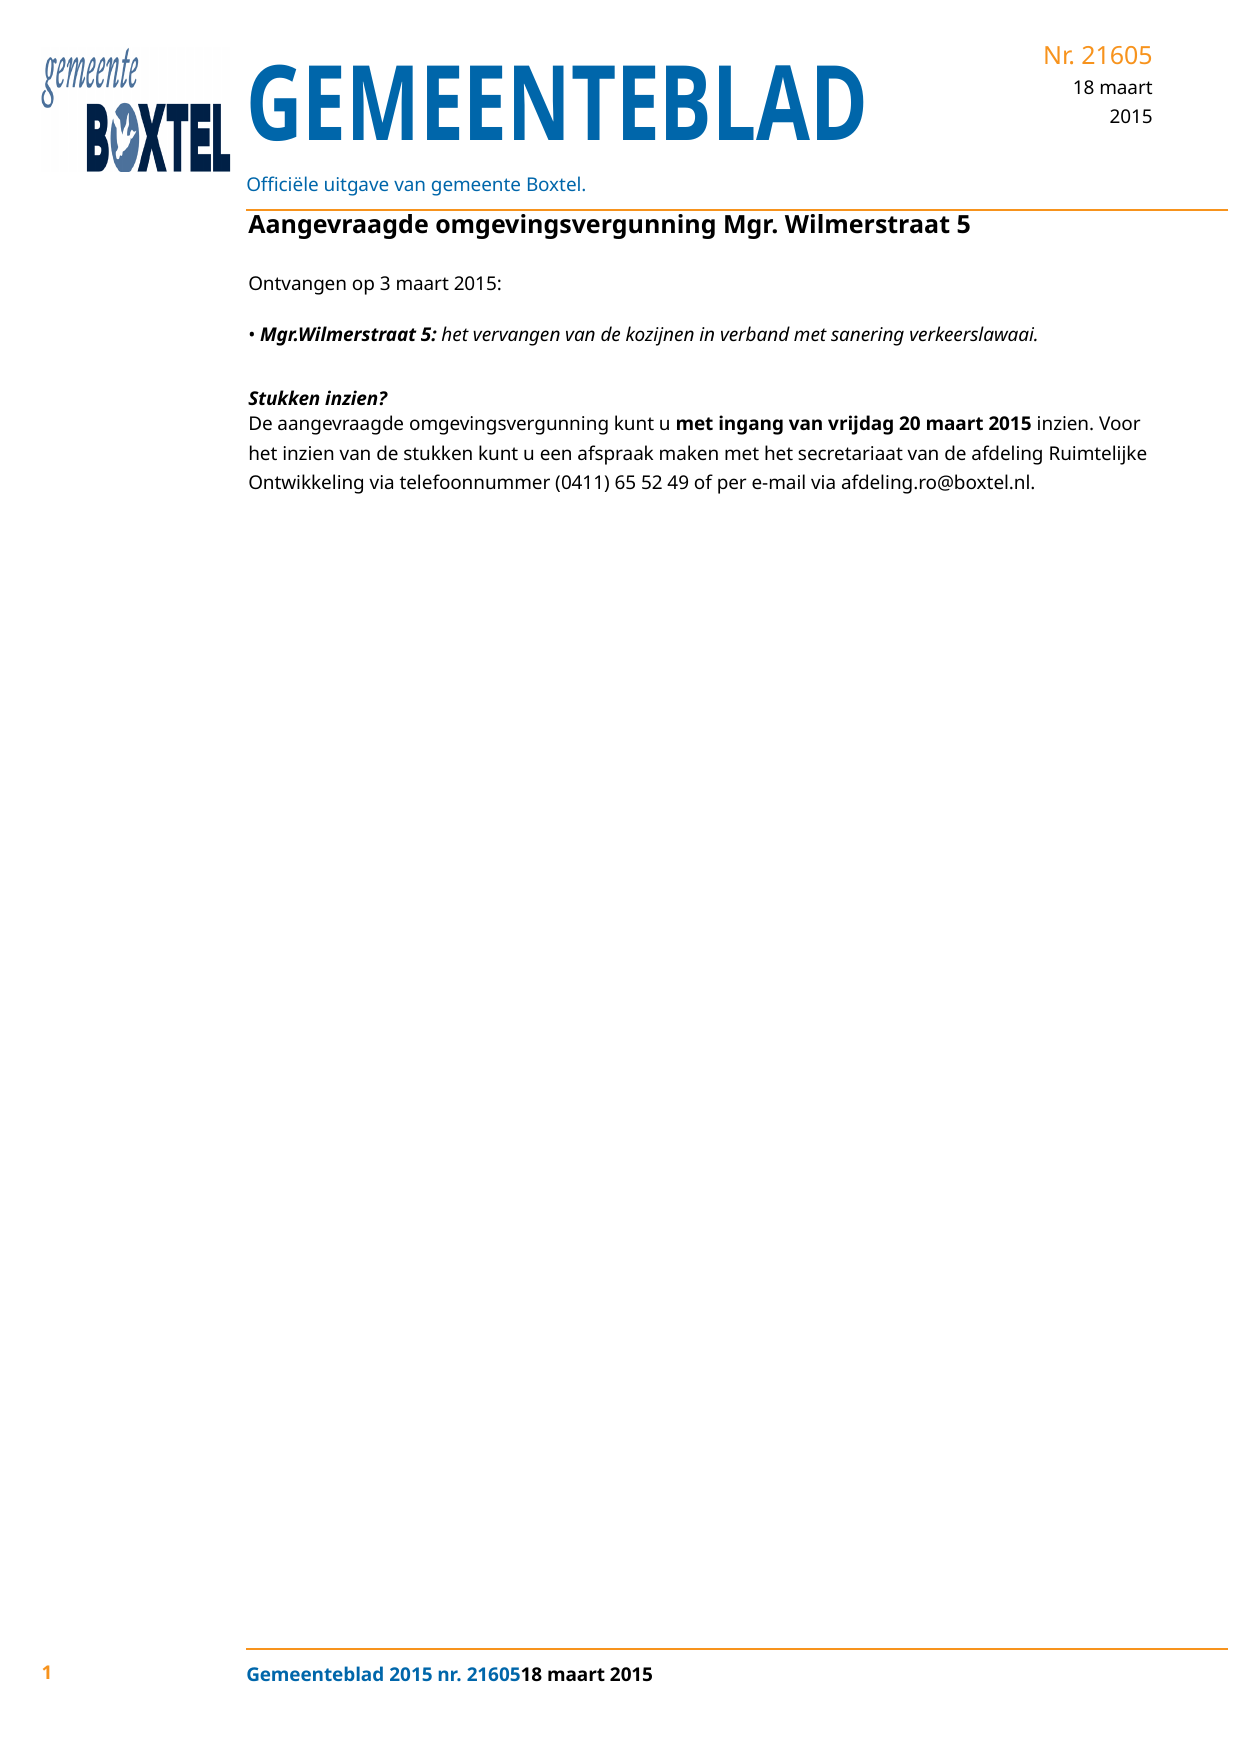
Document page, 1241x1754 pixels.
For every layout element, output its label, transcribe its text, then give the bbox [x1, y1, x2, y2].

picture [41, 47, 231, 172]
text Stukken inzien? [248, 385, 1152, 410]
text De aangevraagde omgevingsvergunning kunt u met ingang van vrijdag 20 maart 2015 inzien. Voor het inzien van de stukken kunt u een afspraak maken met het secretariaat van de afdeling Ruimtelijke Ontwikkeling via telefoonnummer (0411) 65 52 49 of per e-mail via afdeling.ro@boxtel.nl. [248, 410, 1152, 495]
text Aangevraagde omgevingsvergunning Mgr. Wilmerstraat 5 [248, 211, 1152, 241]
text • Mgr.Wilmerstraat 5: het vervangen van de kozijnen in verband met sanering verkeerslawaai. [248, 321, 1152, 346]
text Ontvangen op 3 maart 2015: [248, 270, 1152, 296]
